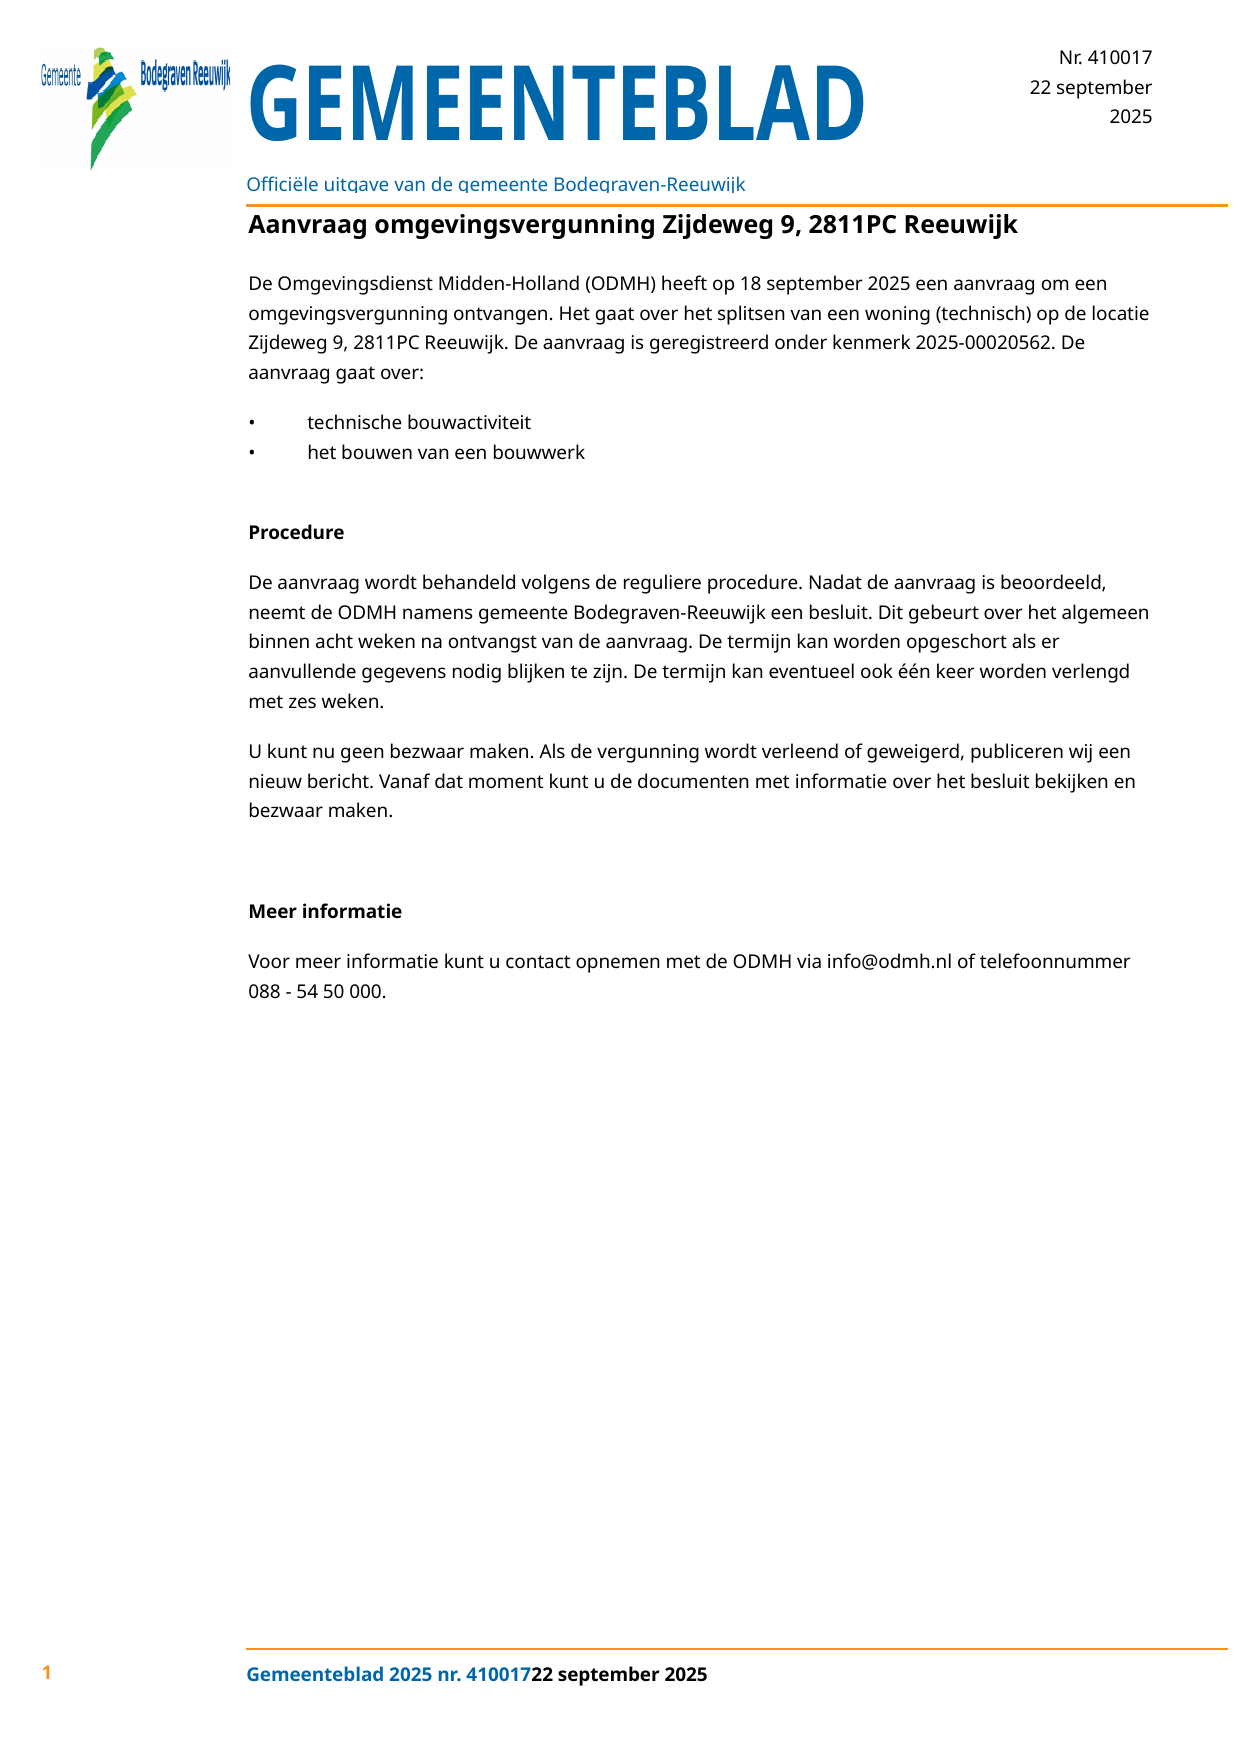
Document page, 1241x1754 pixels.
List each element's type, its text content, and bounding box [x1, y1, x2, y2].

list technische bouwactiviteit [248, 409, 1152, 435]
text De Omgevingsdienst Midden-Holland (ODMH) heeft op 18 september 2025 een aanvraag om een omgevingsvergunning ontvangen. Het gaat over het splitsen van een woning (technisch) op de locatie Zijdeweg 9, 2811PC Reeuwijk. De aanvraag is geregistreerd onder kenmerk 2025-00020562. De aanvraag gaat over: [248, 270, 1152, 385]
text U kunt nu geen bezwaar maken. Als de vergunning wordt verleend of geweigerd, publiceren wij een nieuw bericht. Vanaf dat moment kunt u de documenten met informatie over het besluit bekijken en bezwaar maken. [248, 738, 1152, 823]
list het bouwen van een bouwwerk [248, 439, 1152, 465]
text Aanvraag omgevingsvergunning Zijdeweg 9, 2811PC Reeuwijk [248, 207, 1152, 241]
picture [41, 47, 231, 172]
text Voor meer informatie kunt u contact opnemen met de ODMH via info@odmh.nl of telefoonnummer 088 - 54 50 000. [248, 949, 1152, 1004]
text De aanvraag wordt behandeld volgens de reguliere procedure. Nadat de aanvraag is beoordeeld, neemt de ODMH namens gemeente Bodegraven-Reeuwijk een besluit. Dit gebeurt over het algemeen binnen acht weken na ontvangst van de aanvraag. De termijn kan worden opgeschort als er aanvullende gegevens nodig blijken te zijn. De termijn kan eventueel ook één keer worden verlengd met zes weken. [248, 569, 1152, 713]
text Procedure [248, 519, 1152, 545]
text Meer informatie [248, 898, 1152, 924]
